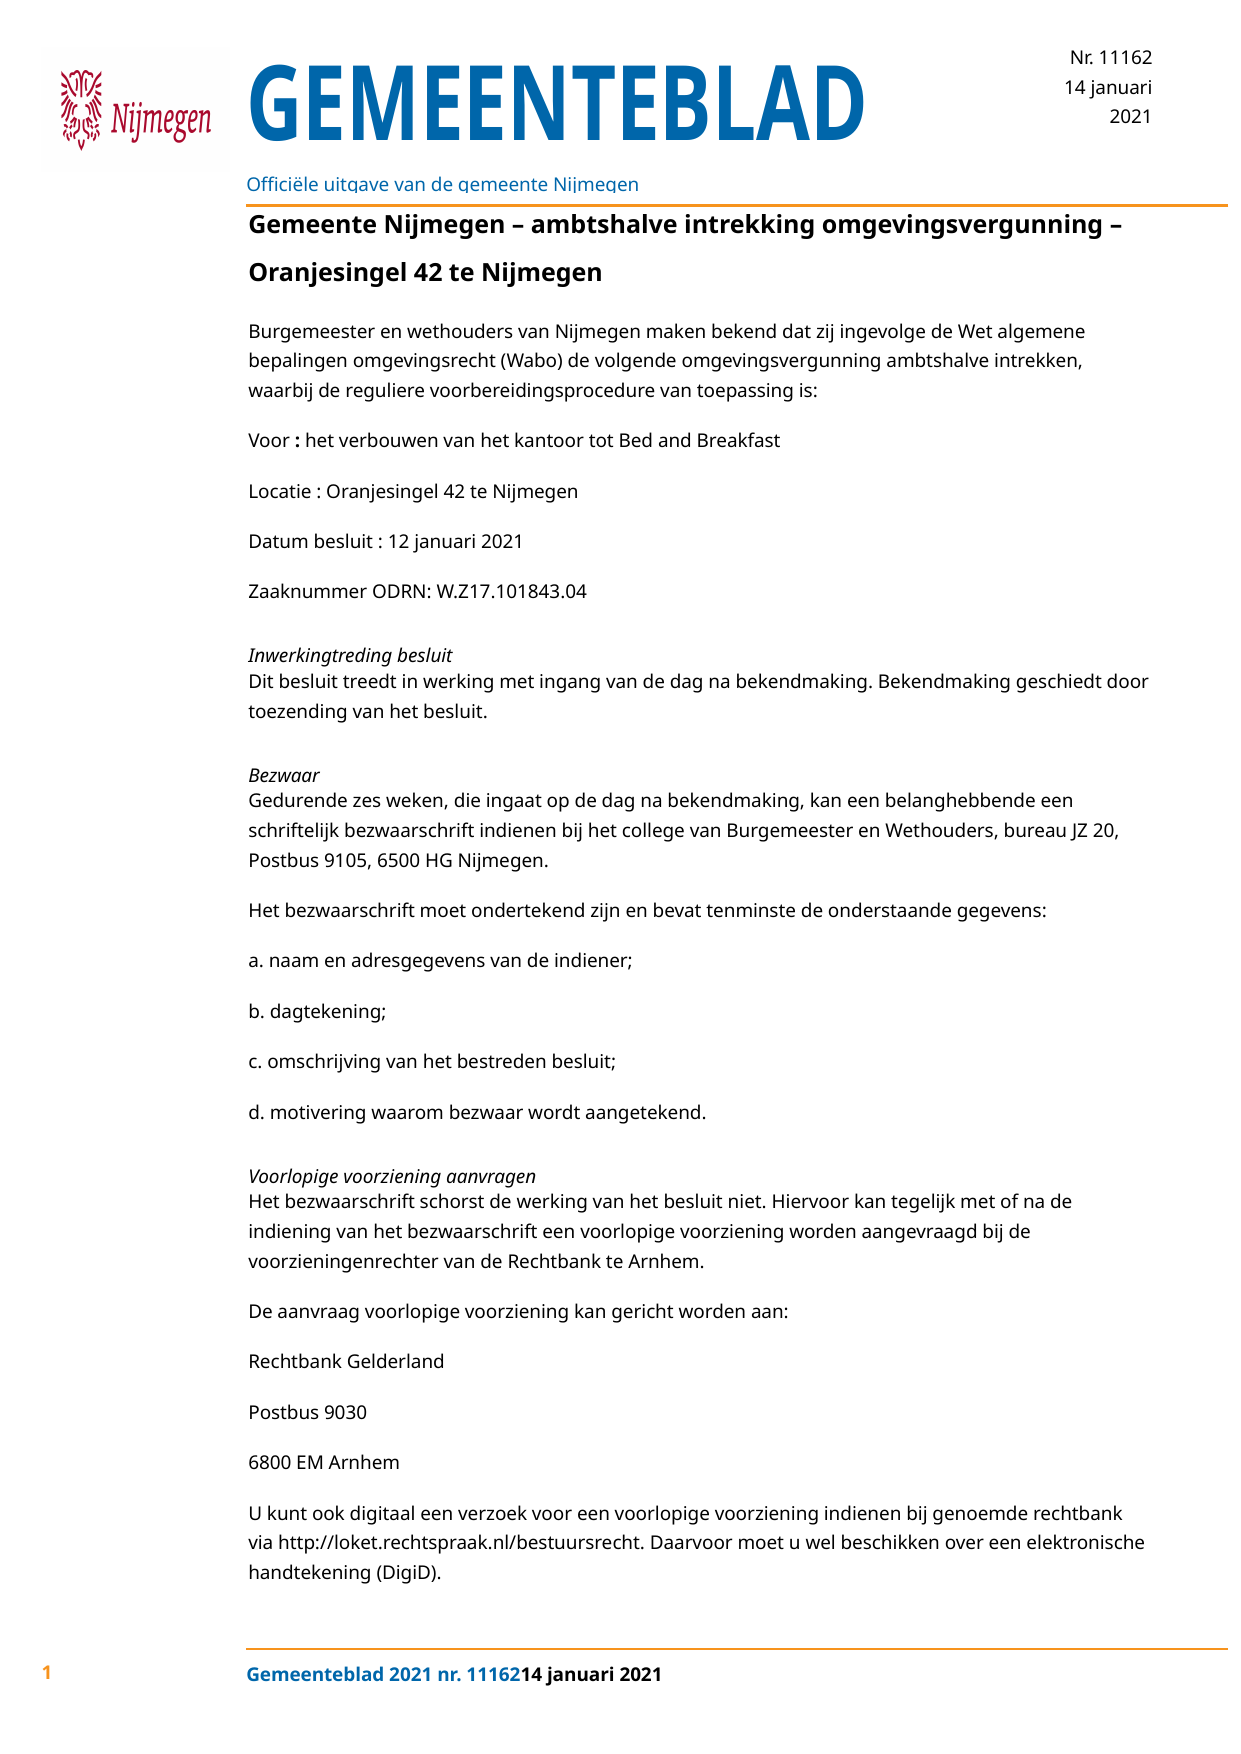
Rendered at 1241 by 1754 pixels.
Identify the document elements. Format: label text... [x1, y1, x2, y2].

text Postbus 9030 [248, 1399, 1152, 1425]
text Het bezwaarschrift schorst de werking van het besluit niet. Hiervoor kan tegelijk met of na de indiening van het bezwaarschrift een voorlopige voorziening worden aangevraagd bij de voorzieningenrechter van de Rechtbank te Arnhem. [248, 1189, 1152, 1273]
text a. naam en adresgegevens van de indiener; [248, 948, 1152, 973]
text Datum besluit : 12 januari 2021 [248, 528, 1152, 554]
text Voorlopige voorziening aanvragen [248, 1163, 1152, 1189]
text Dit besluit treedt in werking met ingang van de dag na bekendmaking. Bekendmaking geschiedt door toezending van het besluit. [248, 668, 1152, 724]
text Zaaknummer ODRN: W.Z17.101843.04 [248, 579, 1152, 604]
text Burgemeester en wethouders van Nijmegen maken bekend dat zij ingevolge de Wet algemene bepalingen omgevingsrecht (Wabo) de volgende omgevingsvergunning ambtshalve intrekken, waarbij de reguliere voorbereidingsprocedure van toepassing is: [248, 318, 1152, 403]
text Het bezwaarschrift moet ondertekend zijn en bevat tenminste de onderstaande gegevens: [248, 897, 1152, 923]
text Gedurende zes weken, die ingaat op de dag na bekendmaking, kan een belanghebbende een schriftelijk bezwaarschrift indienen bij het college van Burgemeester en Wethouders, bureau JZ 20, Postbus 9105, 6500 HG Nijmegen. [248, 788, 1152, 873]
text Locatie : Oranjesingel 42 te Nijmegen [248, 478, 1152, 504]
text Bezwaar [248, 762, 1152, 788]
text Voor : het verbouwen van het kantoor tot Bed and Breakfast [248, 427, 1152, 453]
text Inwerkingtreding besluit [248, 643, 1152, 668]
text c. omschrijving van het bestreden besluit; [248, 1048, 1152, 1074]
text De aanvraag voorlopige voorziening kan gericht worden aan: [248, 1298, 1152, 1324]
text 6800 EM Arnhem [248, 1449, 1152, 1475]
picture [41, 47, 231, 172]
text Rechtbank Gelderland [248, 1349, 1152, 1374]
text d. motivering waarom bezwaar wordt aangetekend. [248, 1099, 1152, 1125]
text Gemeente Nijmegen – ambtshalve intrekking omgevingsvergunning – Oranjesingel 42 te Nijmegen [248, 207, 1152, 288]
text b. dagtekening; [248, 998, 1152, 1024]
text U kunt ook digitaal een verzoek voor een voorlopige voorziening indienen bij genoemde rechtbank via http://loket.rechtspraak.nl/bestuursrecht. Daarvoor moet u wel beschikken over een elektronische handtekening (DigiD). [248, 1500, 1152, 1585]
